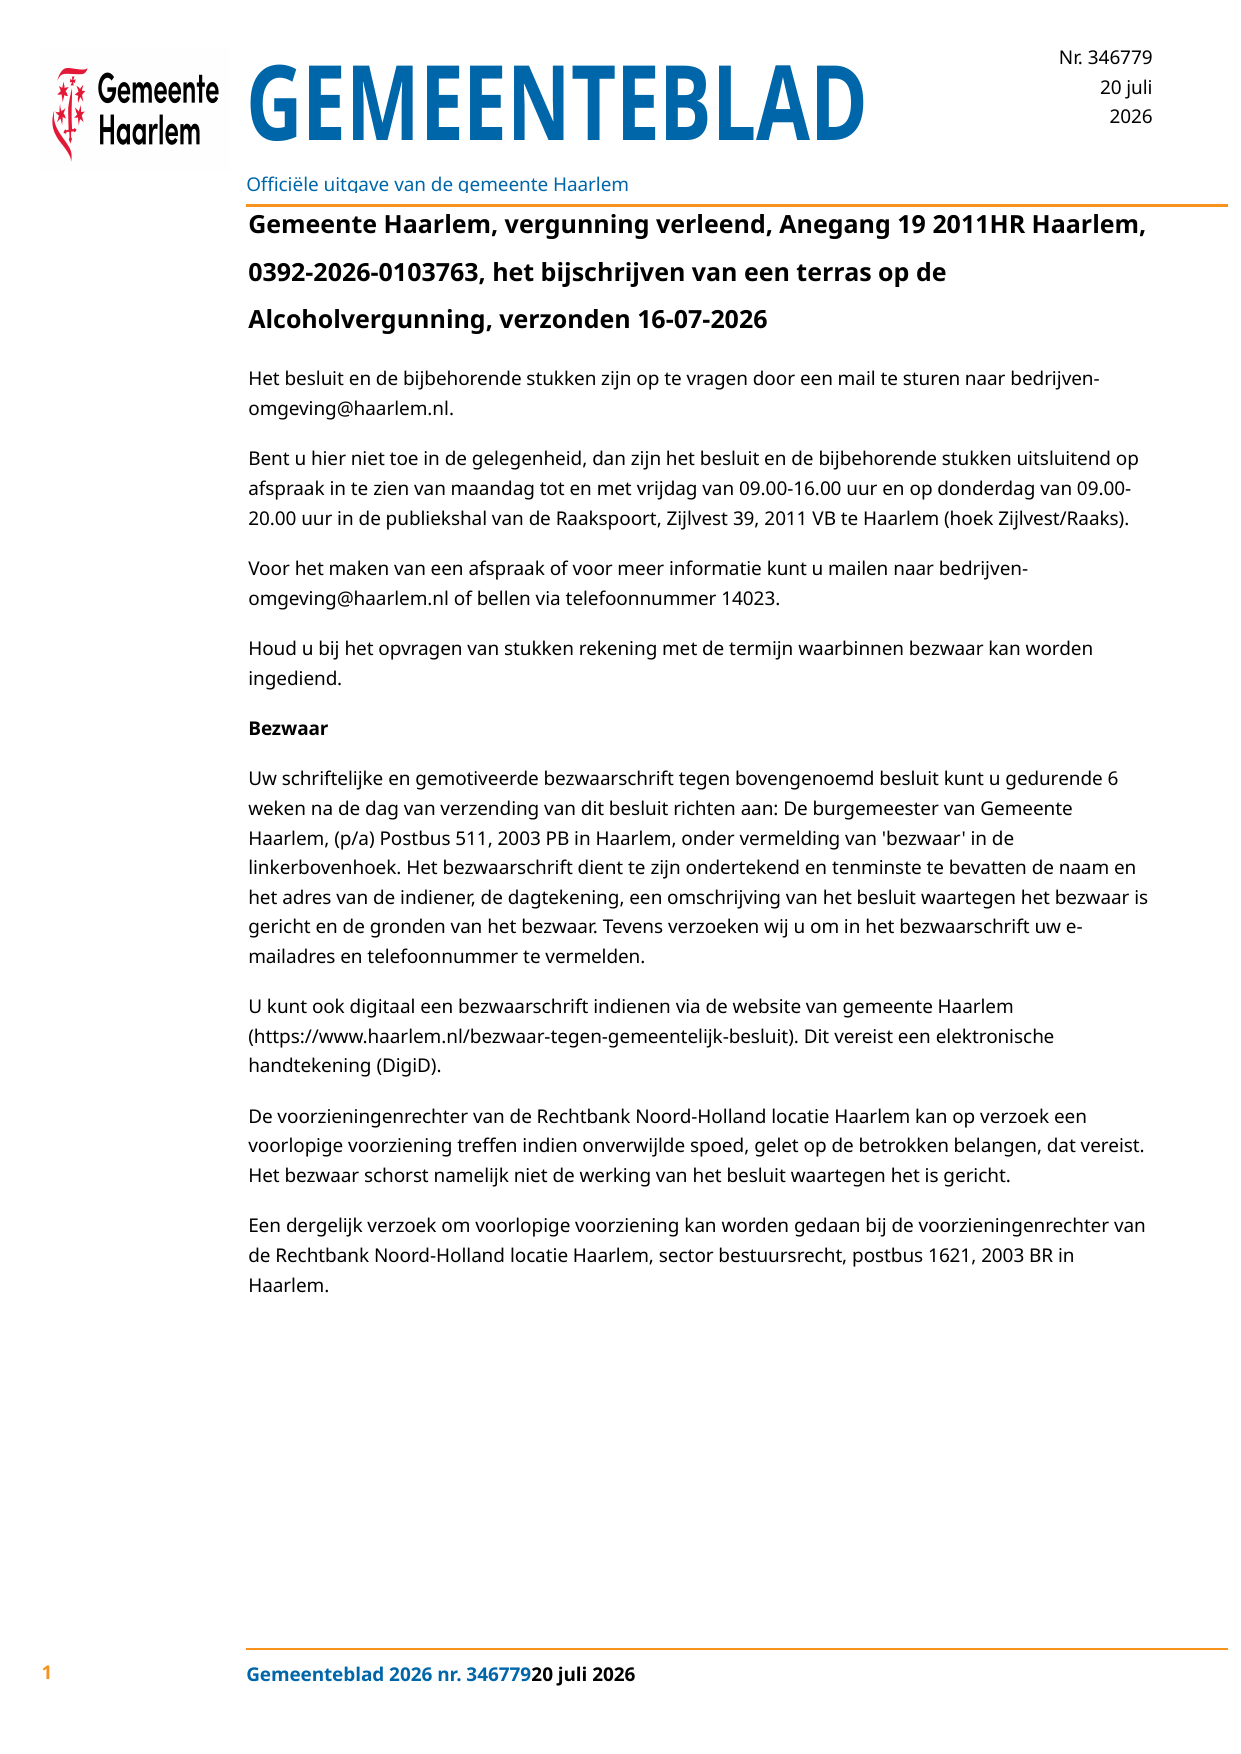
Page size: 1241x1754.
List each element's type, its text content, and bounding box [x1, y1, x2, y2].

text Een dergelijk verzoek om voorlopige voorziening kan worden gedaan bij de voorzieningenrechter van de Rechtbank Noord-Holland locatie Haarlem, sector bestuursrecht, postbus 1621, 2003 BR in Haarlem. [248, 1213, 1152, 1297]
text De voorzieningenrechter van de Rechtbank Noord-Holland locatie Haarlem kan op verzoek een voorlopige voorziening treffen indien onverwijlde spoed, gelet op de betrokken belangen, dat vereist. Het bezwaar schorst namelijk niet de werking van het besluit waartegen het is gericht. [248, 1103, 1152, 1188]
text Uw schriftelijke en gemotiveerde bezwaarschrift tegen bovengenoemd besluit kunt u gedurende 6 weken na de dag van verzending van dit besluit richten aan: De burgemeester van Gemeente Haarlem, (p/a) Postbus 511, 2003 PB in Haarlem, onder vermelding van 'bezwaar' in de linkerbovenhoek. Het bezwaarschrift dient te zijn ondertekend en tenminste te bevatten de naam en het adres van de indiener, de dagtekening, een omschrijving van het besluit waartegen het bezwaar is gericht en de gronden van het bezwaar. Tevens verzoeken wij u om in het bezwaarschrift uw e-mailadres en telefoonnummer te vermelden. [248, 766, 1152, 969]
text U kunt ook digitaal een bezwaarschrift indienen via de website van gemeente Haarlem (https://www.haarlem.nl/bezwaar-tegen-gemeentelijk-besluit). Dit vereist een elektronische handtekening (DigiD). [248, 993, 1152, 1078]
text Voor het maken van een afspraak of voor meer informatie kunt u mailen naar bedrijven-omgeving@haarlem.nl of bellen via telefoonnummer 14023. [248, 555, 1152, 610]
text Bezwaar [248, 715, 1152, 741]
text Gemeente Haarlem, vergunning verleend, Anegang 19 2011HR Haarlem, 0392-2026-0103763, het bijschrijven van een terras op de Alcoholvergunning, verzonden 16-07-2026 [248, 207, 1152, 336]
text Bent u hier niet toe in de gelegenheid, dan zijn het besluit en de bijbehorende stukken uitsluitend op afspraak in te zien van maandag tot en met vrijdag van 09.00-16.00 uur en op donderdag van 09.00-20.00 uur in de publiekshal van de Raakspoort, Zijlvest 39, 2011 VB te Haarlem (hoek Zijlvest/Raaks). [248, 446, 1152, 530]
text Houd u bij het opvragen van stukken rekening met de termijn waarbinnen bezwaar kan worden ingediend. [248, 635, 1152, 690]
picture [41, 47, 231, 172]
text Het besluit en de bijbehorende stukken zijn op te vragen door een mail te sturen naar bedrijven-omgeving@haarlem.nl. [248, 366, 1152, 421]
